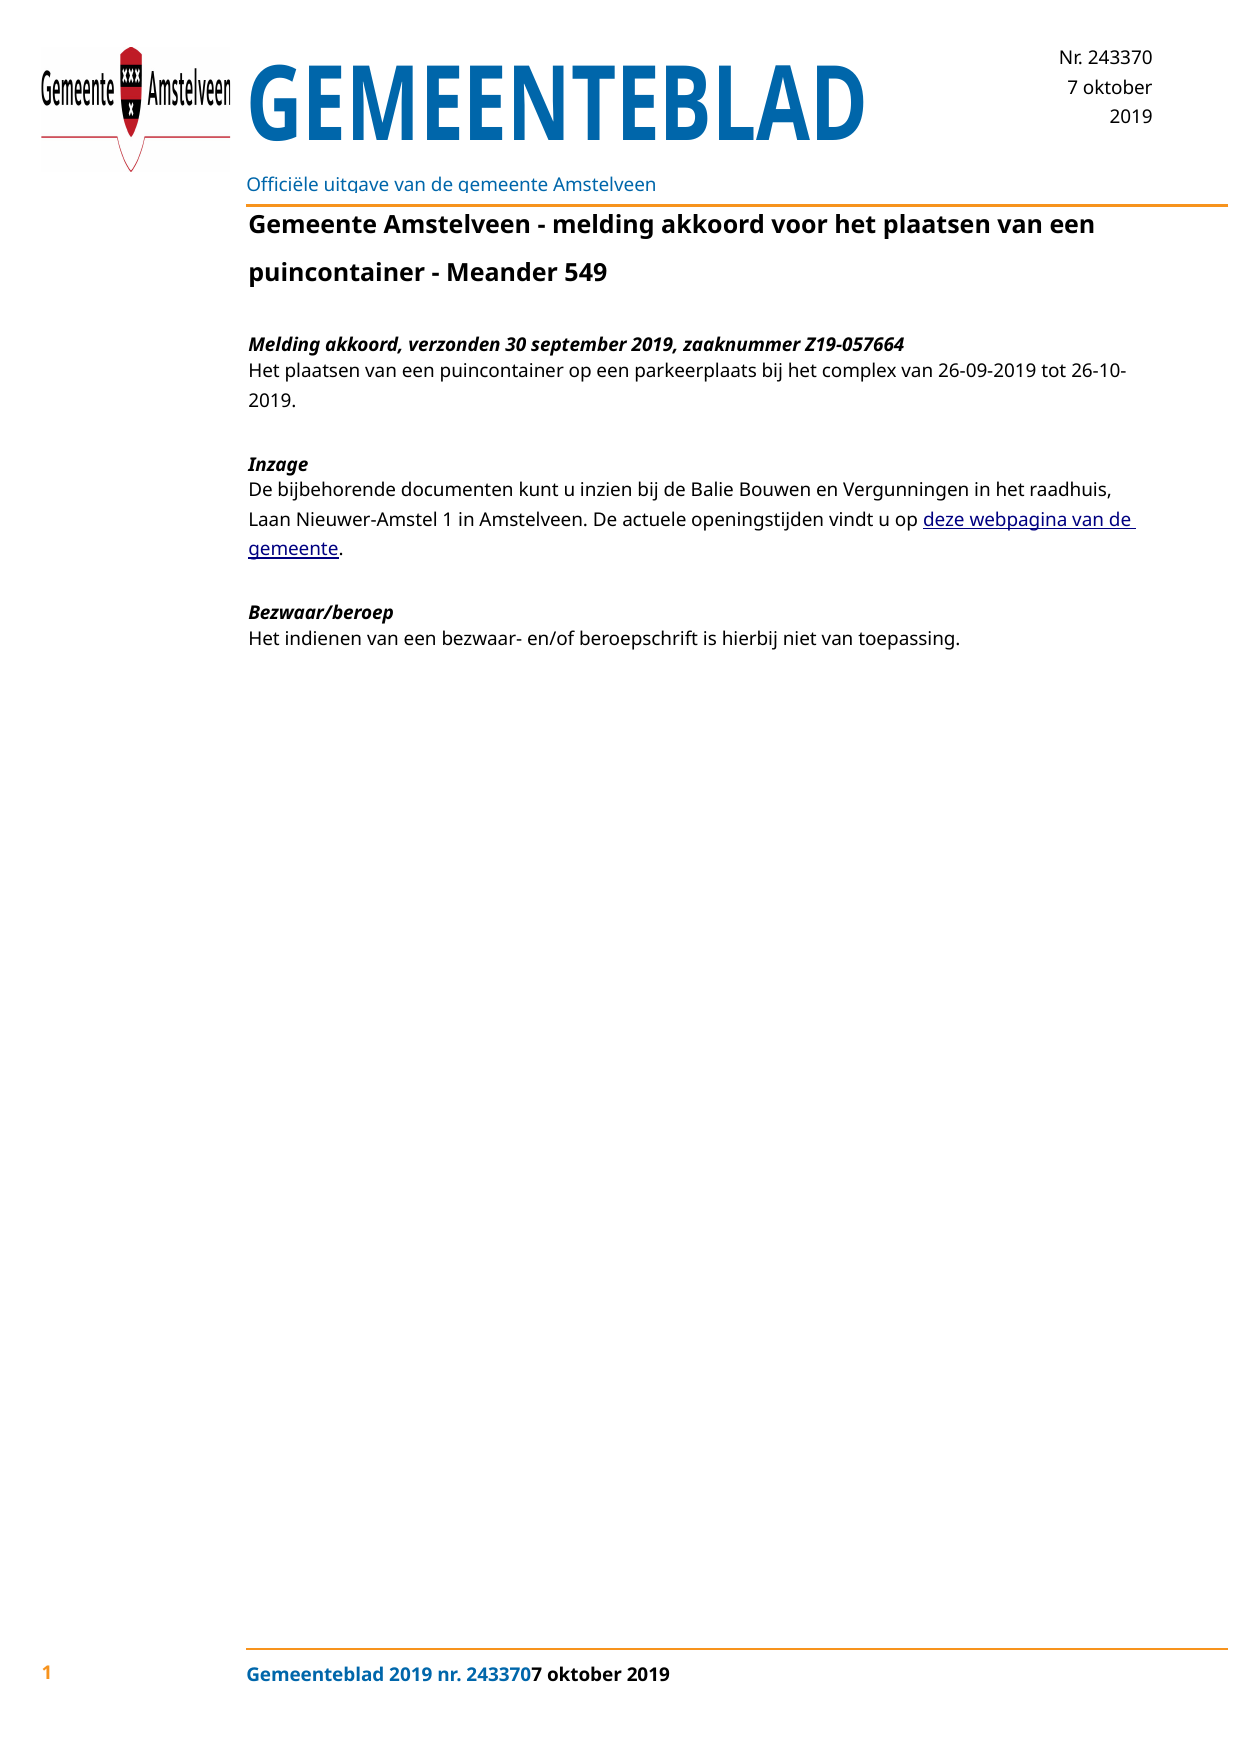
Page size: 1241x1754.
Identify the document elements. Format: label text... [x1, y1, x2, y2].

text Bezwaar/beroep [248, 599, 1152, 625]
text Melding akkoord, verzonden 30 september 2019, zaaknummer Z19-057664 [248, 331, 1152, 357]
text Het indienen van een bezwaar- en/of beroepschrift is hierbij niet van toepassing. [248, 625, 1152, 651]
text De bijbehorende documenten kunt u inzien bij de Balie Bouwen en Vergunningen in het raadhuis, Laan Nieuwer-Amstel 1 in Amstelveen. De actuele openingstijden vindt u op deze webpagina van de gemeente. [248, 476, 1152, 561]
text Gemeente Amstelveen - melding akkoord voor het plaatsen van een puincontainer - Meander 549 [248, 207, 1152, 288]
text Het plaatsen van een puincontainer op een parkeerplaats bij het complex van 26-09-2019 tot 26-10-2019. [248, 357, 1152, 412]
picture [41, 47, 231, 172]
text Inzage [248, 451, 1152, 476]
